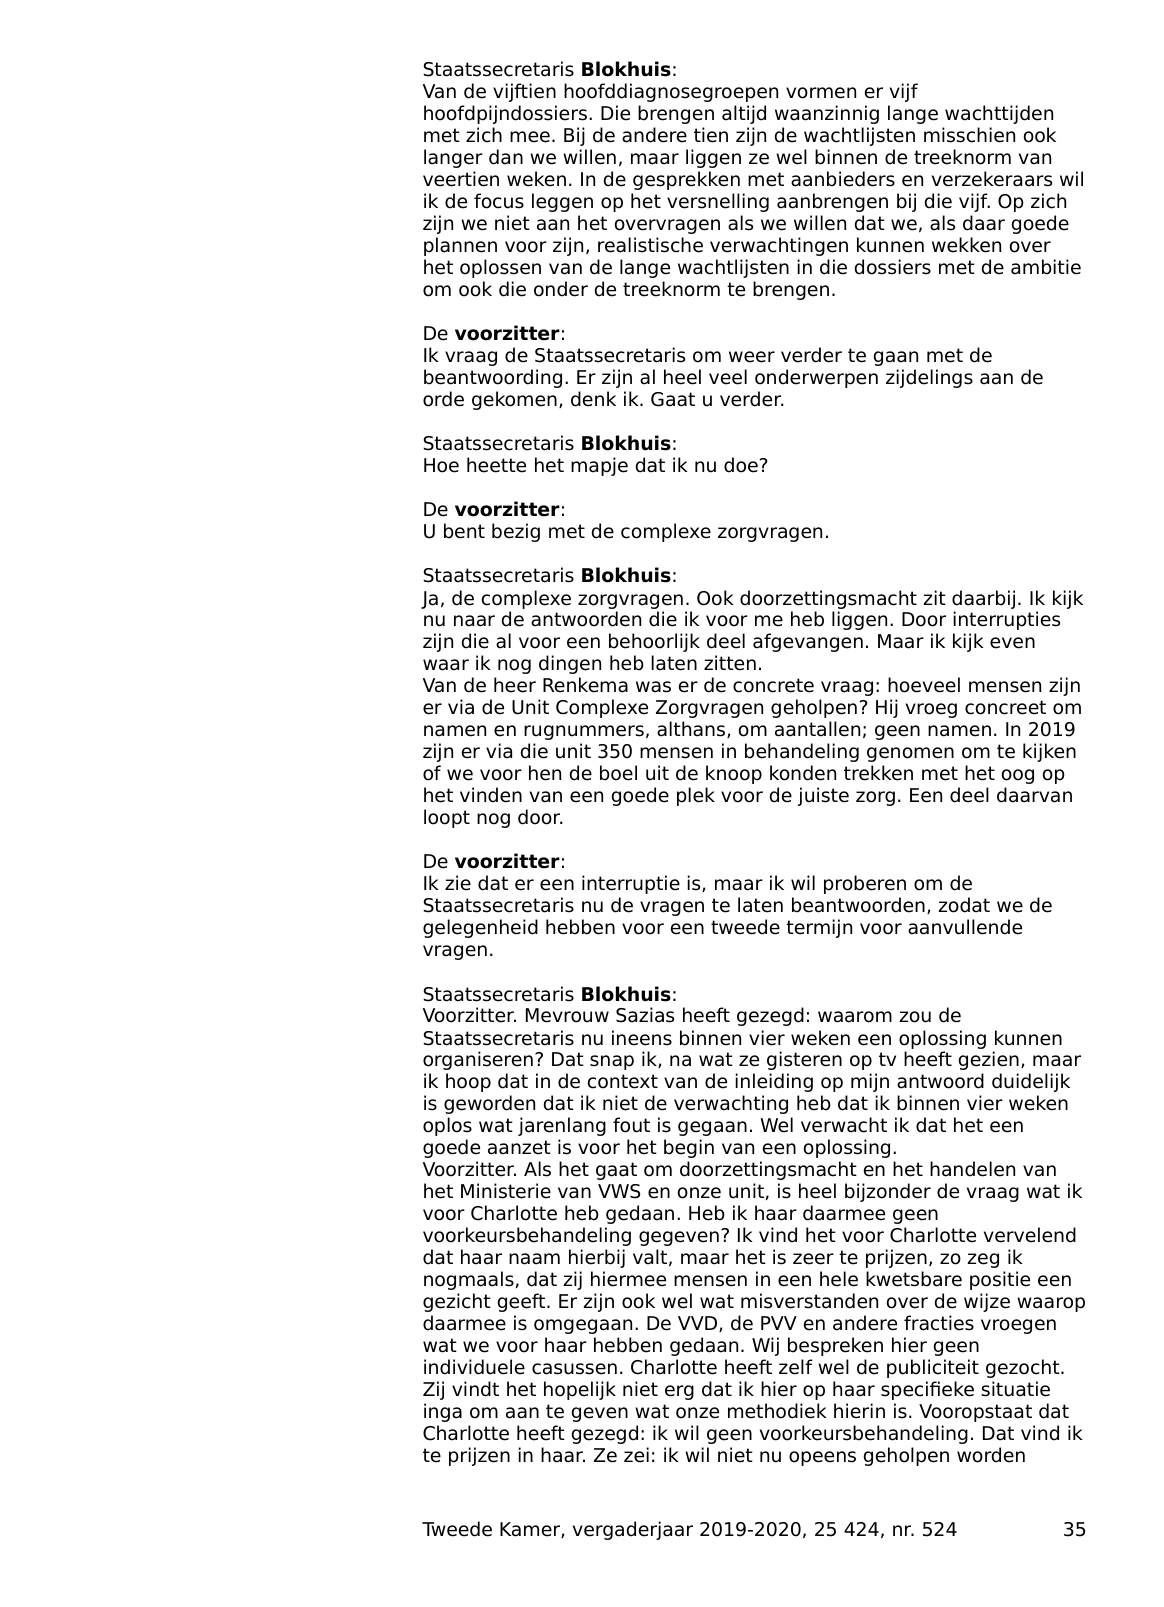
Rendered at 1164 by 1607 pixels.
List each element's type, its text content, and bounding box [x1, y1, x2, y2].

text Voorzitter. Als het gaat om doorzettingsmacht en het handelen van het Ministerie van VWS en onze unit, is heel bijzonder de vraag wat ik voor Charlotte heb gedaan. Heb ik haar daarmee geen voorkeursbehandeling gegeven? Ik vind het voor Charlotte vervelend dat haar naam hierbij valt, maar het is zeer te prijzen, zo zeg ik nogmaals, dat zij hiermee mensen in een hele kwetsbare positie een gezicht geeft. Er zijn ook wel wat misverstanden over de wijze waarop daarmee is omgegaan. De VVD, de PVV en andere fracties vroegen wat we voor haar hebben gedaan. Wij bespreken hier geen individuele casussen. Charlotte heeft zelf wel de publiciteit gezocht. Zij vindt het hopelijk niet erg dat ik hier op haar specifieke situatie inga om aan te geven wat onze methodiek hierin is. Vooropstaat dat Charlotte heeft gezegd: ik wil geen voorkeursbehandeling. Dat vind ik te prijzen in haar. Ze zei: ik wil niet nu opeens geholpen worden [422, 1159, 1087, 1467]
text Hoe heette het mapje dat ik nu doe? [422, 455, 1087, 477]
text Staatssecretaris Blokhuis: [422, 565, 1087, 587]
text Van de vijftien hoofddiagnosegroepen vormen er vijf hoofdpijndossiers. Die brengen altijd waanzinnig lange wachttijden met zich mee. Bij de andere tien zijn de wachtlijsten misschien ook langer dan we willen, maar liggen ze wel binnen de treeknorm van veertien weken. In de gesprekken met aanbieders en verzekeraars wil ik de focus leggen op het versnelling aanbrengen bij die vijf. Op zich zijn we niet aan het overvragen als we willen dat we, als daar goede plannen voor zijn, realistische verwachtingen kunnen wekken over het oplossen van de lange wachtlijsten in die dossiers met de ambitie om ook die onder de treeknorm te brengen. [422, 81, 1087, 301]
text U bent bezig met de complexe zorgvragen. [422, 521, 1087, 543]
text Staatssecretaris Blokhuis: [422, 59, 1087, 81]
text Staatssecretaris Blokhuis: [422, 433, 1087, 455]
text Ja, de complexe zorgvragen. Ook doorzettingsmacht zit daarbij. Ik kijk nu naar de antwoorden die ik voor me heb liggen. Door interrupties zijn die al voor een behoorlijk deel afgevangen. Maar ik kijk even waar ik nog dingen heb laten zitten. [422, 587, 1087, 675]
text Van de heer Renkema was er de concrete vraag: hoeveel mensen zijn er via de Unit Complexe Zorgvragen geholpen? Hij vroeg concreet om namen en rugnummers, althans, om aantallen; geen namen. In 2019 zijn er via die unit 350 mensen in behandeling genomen om te kijken of we voor hen de boel uit de knoop konden trekken met het oog op het vinden van een goede plek voor de juiste zorg. Een deel daarvan loopt nog door. [422, 675, 1087, 829]
text Ik zie dat er een interruptie is, maar ik wil proberen om de Staatssecretaris nu de vragen te laten beantwoorden, zodat we de gelegenheid hebben voor een tweede termijn voor aanvullende vragen. [422, 873, 1087, 961]
text Staatssecretaris Blokhuis: [422, 983, 1087, 1005]
text De voorzitter: [422, 323, 1087, 345]
text De voorzitter: [422, 499, 1087, 521]
text Voorzitter. Mevrouw Sazias heeft gezegd: waarom zou de Staatssecretaris nu ineens binnen vier weken een oplossing kunnen organiseren? Dat snap ik, na wat ze gisteren op tv heeft gezien, maar ik hoop dat in de context van de inleiding op mijn antwoord duidelijk is geworden dat ik niet de verwachting heb dat ik binnen vier weken oplos wat jarenlang fout is gegaan. Wel verwacht ik dat het een goede aanzet is voor het begin van een oplossing. [422, 1005, 1087, 1159]
text De voorzitter: [422, 851, 1087, 873]
text Ik vraag de Staatssecretaris om weer verder te gaan met de beantwoording. Er zijn al heel veel onderwerpen zijdelings aan de orde gekomen, denk ik. Gaat u verder. [422, 345, 1087, 411]
